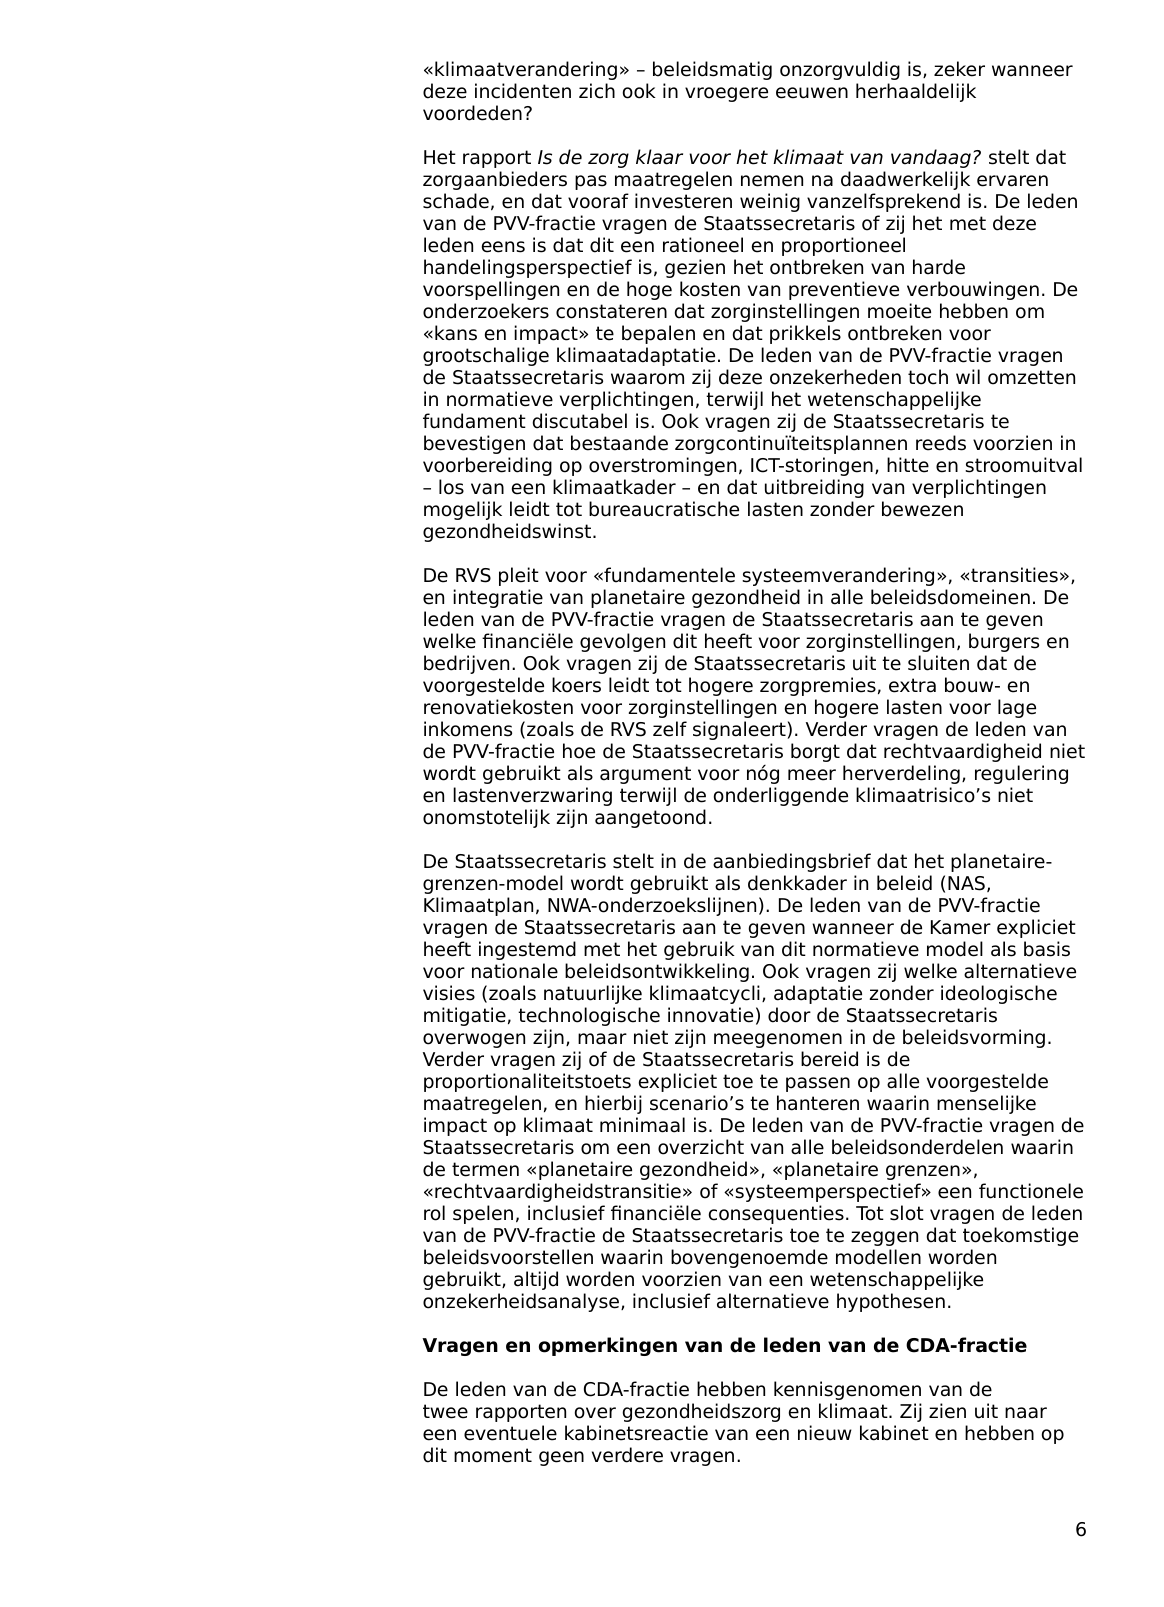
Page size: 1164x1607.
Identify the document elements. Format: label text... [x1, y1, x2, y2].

text «klimaatverandering» – beleidsmatig onzorgvuldig is, zeker wanneer deze incidenten zich ook in vroegere eeuwen herhaaldelijk voordeden? [422, 59, 1087, 125]
subtitle Vragen en opmerkingen van de leden van de CDA-fractie [422, 1335, 1087, 1357]
text De leden van de CDA-fractie hebben kennisgenomen van de twee rapporten over gezondheidszorg en klimaat. Zij zien uit naar een eventuele kabinetsreactie van een nieuw kabinet en hebben op dit moment geen verdere vragen. [422, 1379, 1087, 1467]
text De RVS pleit voor «fundamentele systeemverandering», «transities», en integratie van planetaire gezondheid in alle beleidsdomeinen. De leden van de PVV-fractie vragen de Staatssecretaris aan te geven welke financiële gevolgen dit heeft voor zorginstellingen, burgers en bedrijven. Ook vragen zij de Staatssecretaris uit te sluiten dat de voorgestelde koers leidt tot hogere zorgpremies, extra bouw- en renovatiekosten voor zorginstellingen en hogere lasten voor lage inkomens (zoals de RVS zelf signaleert). Verder vragen de leden van de PVV-fractie hoe de Staatssecretaris borgt dat rechtvaardigheid niet wordt gebruikt als argument voor nóg meer herverdeling, regulering en lastenverzwaring terwijl de onderliggende klimaatrisico’s niet onomstotelijk zijn aangetoond. [422, 565, 1087, 829]
text De Staatssecretaris stelt in de aanbiedingsbrief dat het planetaire-grenzen-model wordt gebruikt als denkkader in beleid (NAS, Klimaatplan, NWA-onderzoekslijnen). De leden van de PVV-fractie vragen de Staatssecretaris aan te geven wanneer de Kamer expliciet heeft ingestemd met het gebruik van dit normatieve model als basis voor nationale beleidsontwikkeling. Ook vragen zij welke alternatieve visies (zoals natuurlijke klimaatcycli, adaptatie zonder ideologische mitigatie, technologische innovatie) door de Staatssecretaris overwogen zijn, maar niet zijn meegenomen in de beleidsvorming. Verder vragen zij of de Staatssecretaris bereid is de proportionaliteitstoets expliciet toe te passen op alle voorgestelde maatregelen, en hierbij scenario’s te hanteren waarin menselijke impact op klimaat minimaal is. De leden van de PVV-fractie vragen de Staatssecretaris om een overzicht van alle beleidsonderdelen waarin de termen «planetaire gezondheid», «planetaire grenzen», «rechtvaardigheidstransitie» of «systeemperspectief» een functionele rol spelen, inclusief financiële consequenties. Tot slot vragen de leden van de PVV-fractie de Staatssecretaris toe te zeggen dat toekomstige beleidsvoorstellen waarin bovengenoemde modellen worden gebruikt, altijd worden voorzien van een wetenschappelijke onzekerheidsanalyse, inclusief alternatieve hypothesen. [422, 851, 1087, 1312]
text Het rapport Is de zorg klaar voor het klimaat van vandaag? stelt dat zorgaanbieders pas maatregelen nemen na daadwerkelijk ervaren schade, en dat vooraf investeren weinig vanzelfsprekend is. De leden van de PVV-fractie vragen de Staatssecretaris of zij het met deze leden eens is dat dit een rationeel en proportioneel handelingsperspectief is, gezien het ontbreken van harde voorspellingen en de hoge kosten van preventieve verbouwingen. De onderzoekers constateren dat zorginstellingen moeite hebben om «kans en impact» te bepalen en dat prikkels ontbreken voor grootschalige klimaatadaptatie. De leden van de PVV-fractie vragen de Staatssecretaris waarom zij deze onzekerheden toch wil omzetten in normatieve verplichtingen, terwijl het wetenschappelijke fundament discutabel is. Ook vragen zij de Staatssecretaris te bevestigen dat bestaande zorgcontinuïteitsplannen reeds voorzien in voorbereiding op overstromingen, ICT-storingen, hitte en stroomuitval – los van een klimaatkader – en dat uitbreiding van verplichtingen mogelijk leidt tot bureaucratische lasten zonder bewezen gezondheidswinst. [422, 147, 1087, 543]
